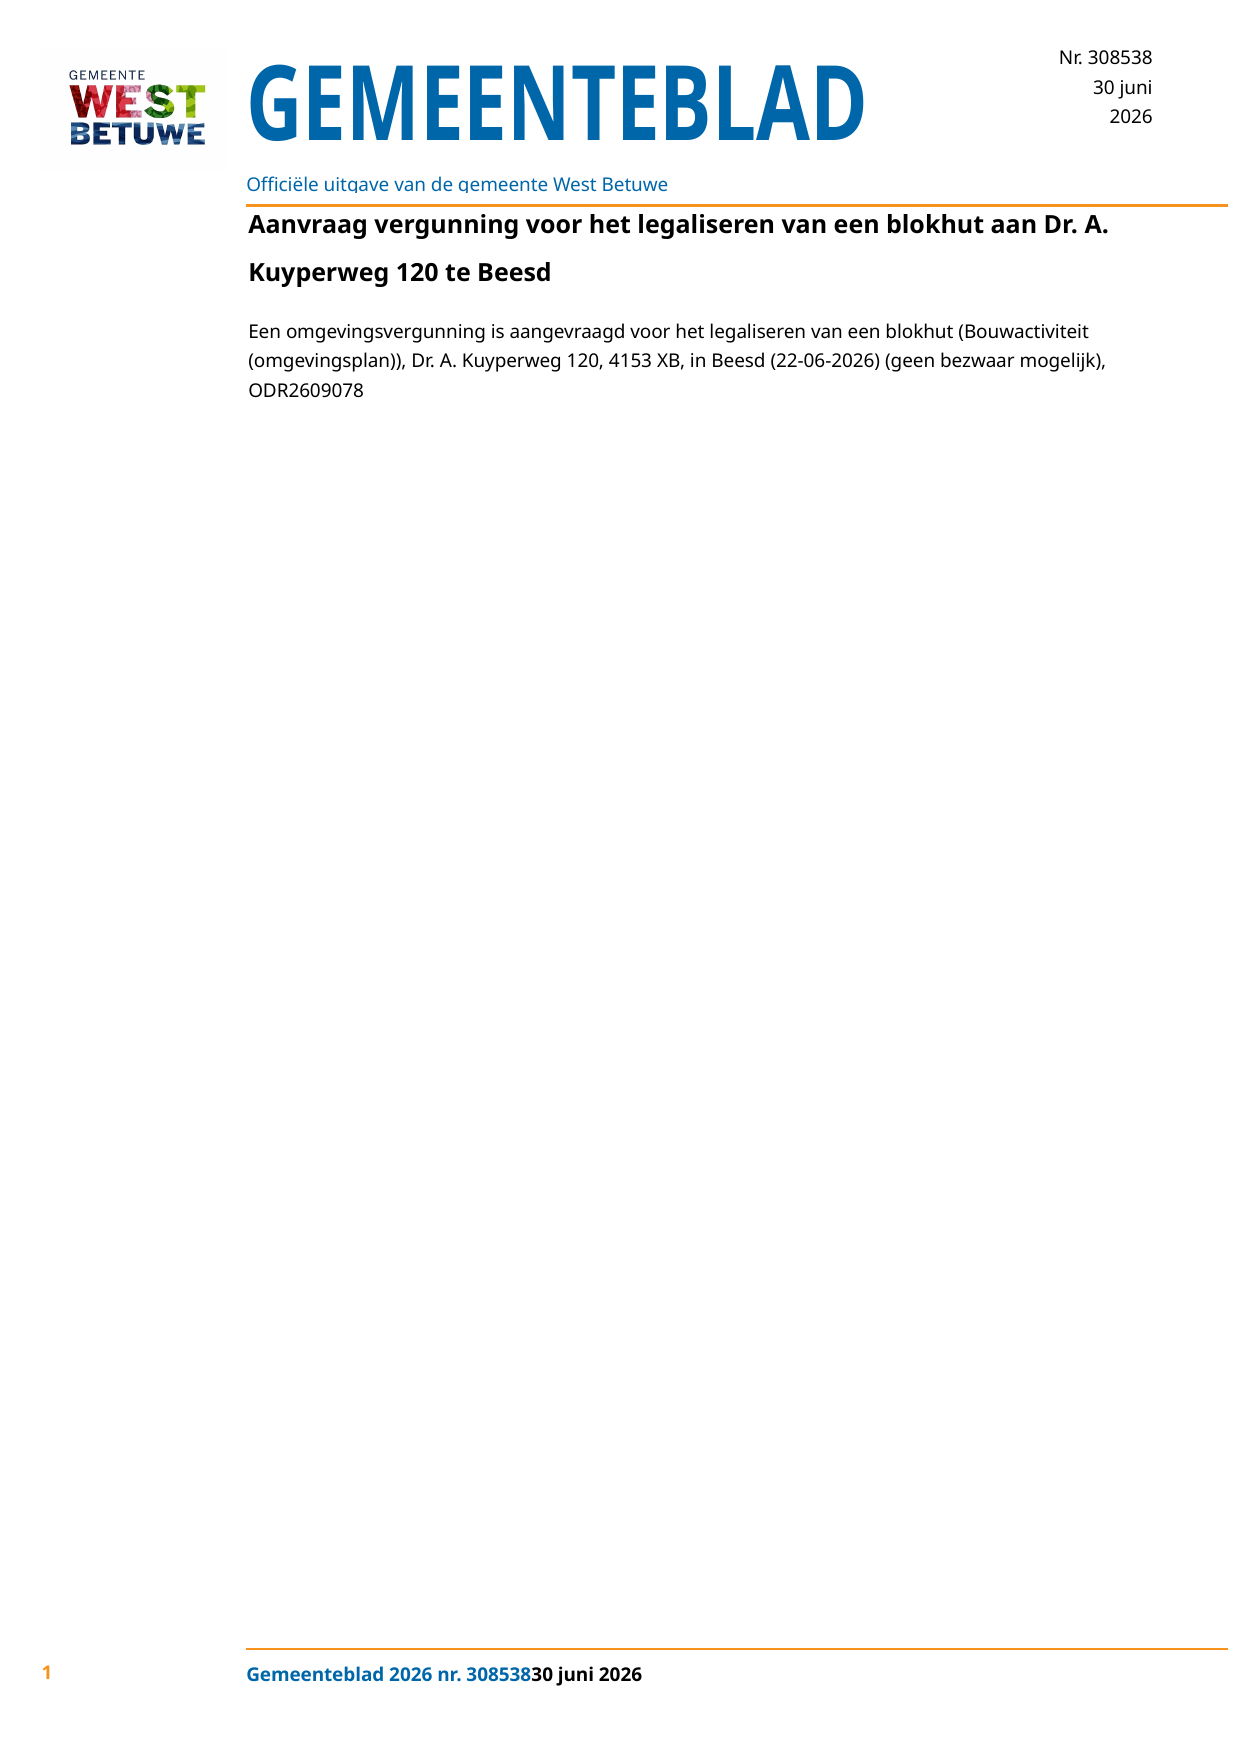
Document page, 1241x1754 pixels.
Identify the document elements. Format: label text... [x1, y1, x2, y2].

text Een omgevingsvergunning is aangevraagd voor het legaliseren van een blokhut (Bouwactiviteit (omgevingsplan)), Dr. A. Kuyperweg 120, 4153 XB, in Beesd (22-06-2026) (geen bezwaar mogelijk), ODR2609078 [248, 318, 1152, 403]
picture [41, 47, 231, 172]
text Aanvraag vergunning voor het legaliseren van een blokhut aan Dr. A. Kuyperweg 120 te Beesd [248, 207, 1152, 288]
